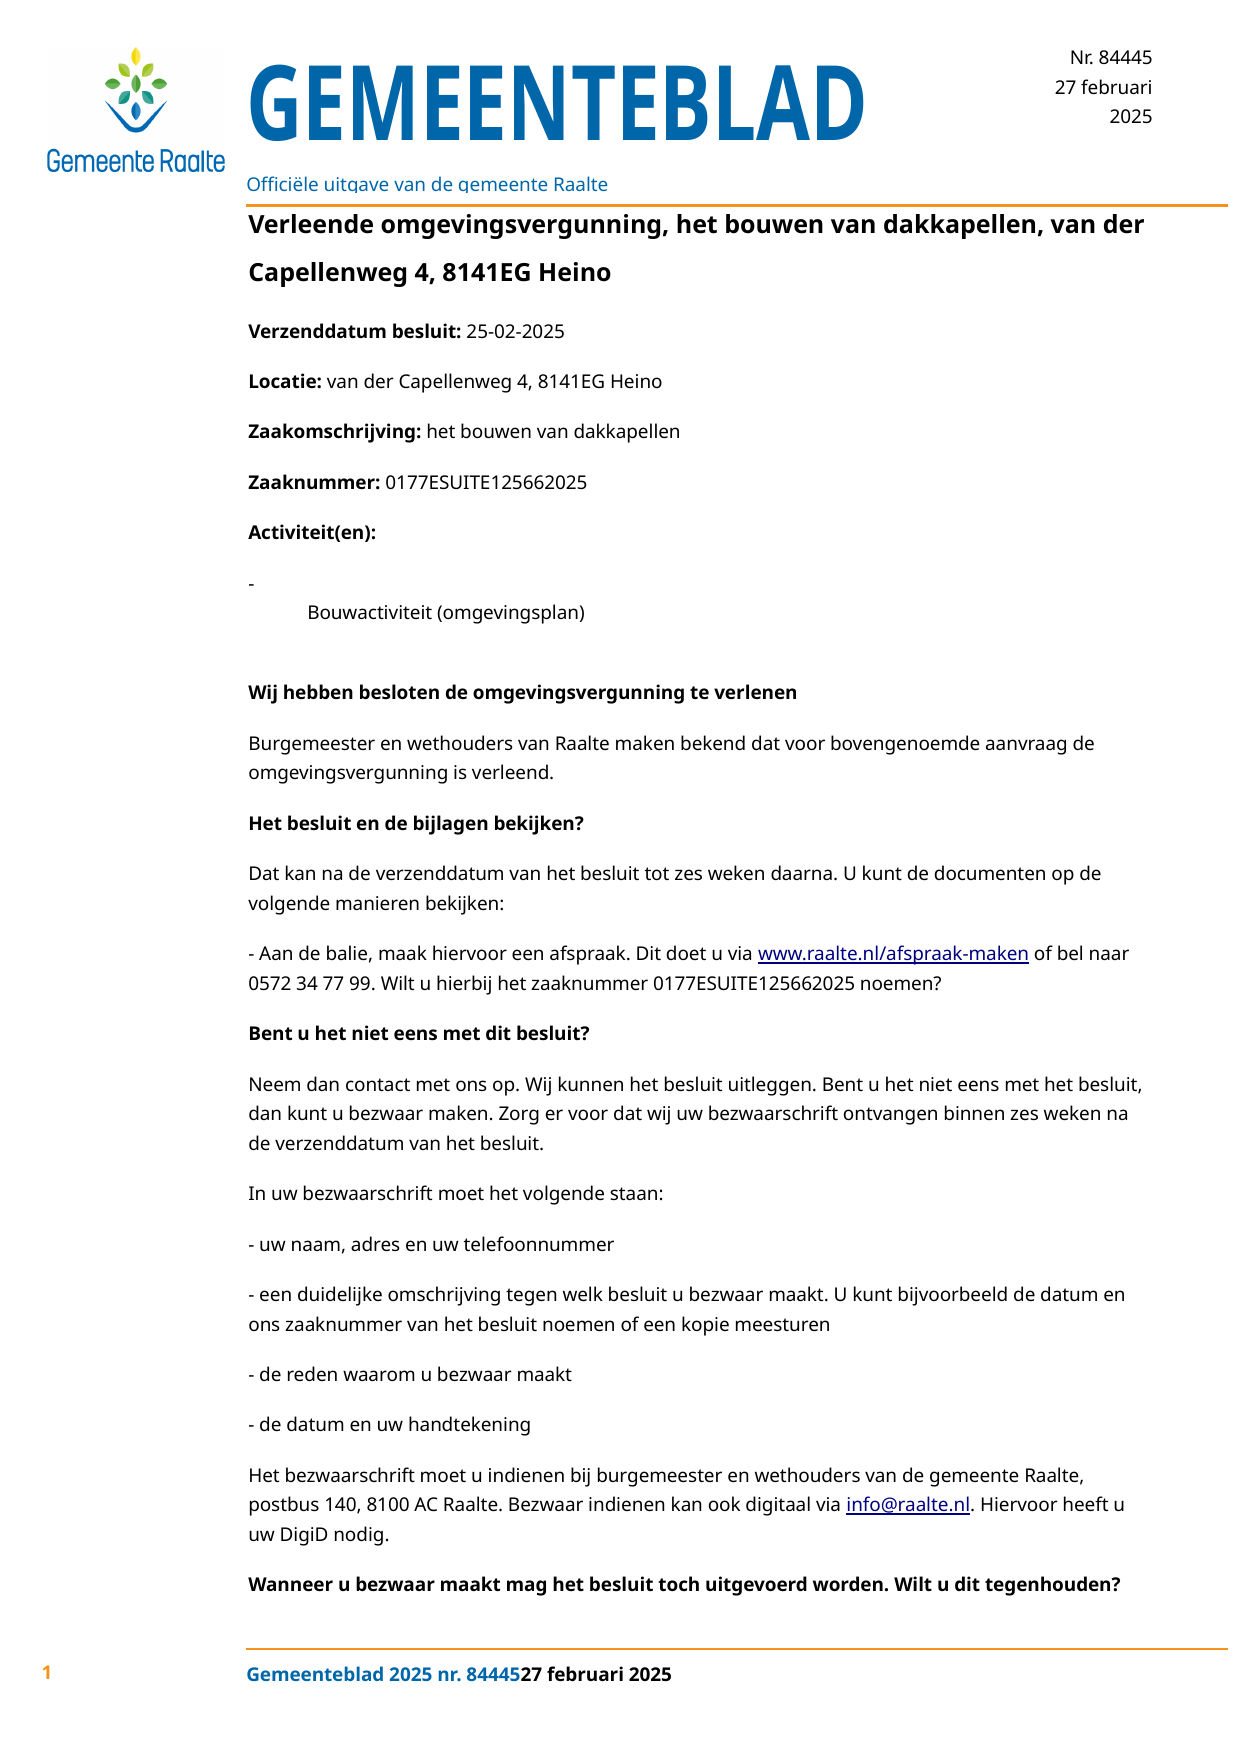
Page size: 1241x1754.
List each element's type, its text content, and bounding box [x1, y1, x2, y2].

text In uw bezwaarschrift moet het volgende staan: [248, 1180, 1152, 1206]
text Wanneer u bezwaar maakt mag het besluit toch uitgevoerd worden. Wilt u dit tegenhouden? [248, 1572, 1152, 1597]
text - de reden waarom u bezwaar maakt [248, 1361, 1152, 1387]
text Verzenddatum besluit: 25-02-2025 [248, 318, 1152, 344]
text Burgemeester en wethouders van Raalte maken bekend dat voor bovengenoemde aanvraag de omgevingsvergunning is verleend. [248, 730, 1152, 785]
text Locatie: van der Capellenweg 4, 8141EG Heino [248, 368, 1152, 394]
text - Aan de balie, maak hiervoor een afspraak. Dit doet u via www.raalte.nl/afspraak-maken of bel naar 0572 34 77 99. Wilt u hierbij het zaaknummer 0177ESUITE125662025 noemen? [248, 940, 1152, 996]
text Het besluit en de bijlagen bekijken? [248, 810, 1152, 836]
text Neem dan contact met ons op. Wij kunnen het besluit uitleggen. Bent u het niet eens met het besluit, dan kunt u bezwaar maken. Zorg er voor dat wij uw bezwaarschrift ontvangen binnen zes weken na de verzenddatum van het besluit. [248, 1071, 1152, 1156]
text Wij hebben besloten de omgevingsvergunning te verlenen [248, 679, 1152, 705]
picture [41, 47, 231, 172]
text Activiteit(en): [248, 519, 1152, 545]
text - de datum en uw handtekening [248, 1412, 1152, 1437]
text - uw naam, adres en uw telefoonnummer [248, 1231, 1152, 1257]
text Verleende omgevingsvergunning, het bouwen van dakkapellen, van der Capellenweg 4, 8141EG Heino [248, 207, 1152, 288]
text Bent u het niet eens met dit besluit? [248, 1020, 1152, 1046]
text Het bezwaarschrift moet u indienen bij burgemeester en wethouders van de gemeente Raalte, postbus 140, 8100 AC Raalte. Bezwaar indienen kan ook digitaal via info@raalte.nl. Hiervoor heeft u uw DigiD nodig. [248, 1462, 1152, 1547]
text Dat kan na de verzenddatum van het besluit tot zes weken daarna. U kunt de documenten op de volgende manieren bekijken: [248, 860, 1152, 916]
list Bouwactiviteit (omgevingsplan) [248, 599, 1152, 625]
text - een duidelijke omschrijving tegen welk besluit u bezwaar maakt. U kunt bijvoorbeeld de datum en ons zaaknummer van het besluit noemen of een kopie meesturen [248, 1281, 1152, 1337]
text Zaaknummer: 0177ESUITE125662025 [248, 469, 1152, 495]
text Zaakomschrijving: het bouwen van dakkapellen [248, 419, 1152, 444]
